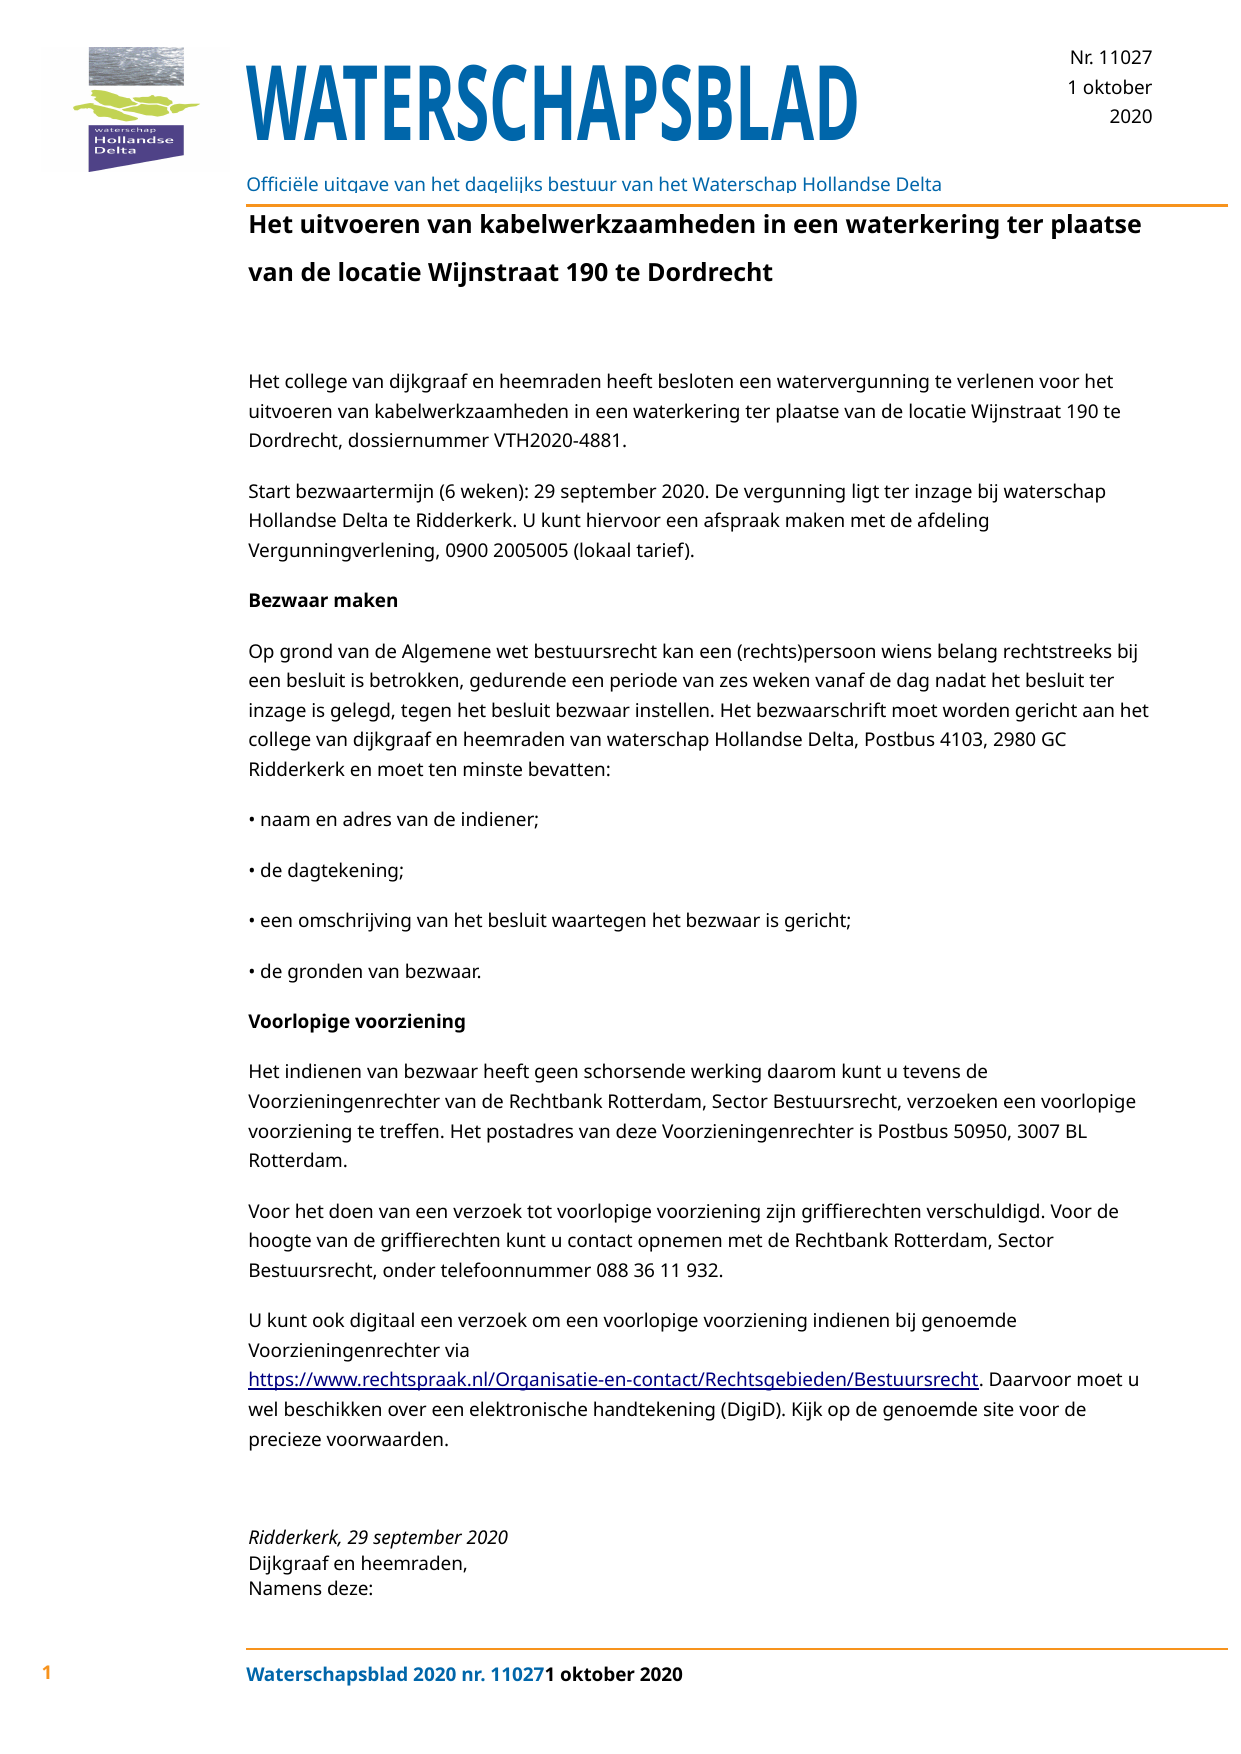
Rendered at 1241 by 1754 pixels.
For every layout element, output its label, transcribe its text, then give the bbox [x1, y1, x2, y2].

text • een omschrijving van het besluit waartegen het bezwaar is gericht; [248, 907, 1152, 933]
picture [41, 47, 231, 172]
text Voor het doen van een verzoek tot voorlopige voorziening zijn griffierechten verschuldigd. Voor de hoogte van de griffierechten kunt u contact opnemen met de Rechtbank Rotterdam, Sector Bestuursrecht, onder telefoonnummer 088 36 11 932. [248, 1198, 1152, 1283]
text Ridderkerk, 29 september 2020 [248, 1524, 1152, 1550]
text Het indienen van bezwaar heeft geen schorsende werking daarom kunt u tevens de Voorzieningenrechter van de Rechtbank Rotterdam, Sector Bestuursrecht, verzoeken een voorlopige voorziening te treffen. Het postadres van deze Voorzieningenrechter is Postbus 50950, 3007 BL Rotterdam. [248, 1059, 1152, 1173]
text • de gronden van bezwaar. [248, 958, 1152, 984]
text Het college van dijkgraaf en heemraden heeft besloten een watervergunning te verlenen voor het uitvoeren van kabelwerkzaamheden in een waterkering ter plaatse van de locatie Wijnstraat 190 te Dordrecht, dossiernummer VTH2020-4881. [248, 368, 1152, 453]
text Namens deze: [248, 1576, 1152, 1601]
text Het uitvoeren van kabelwerkzaamheden in een waterkering ter plaatse van de locatie Wijnstraat 190 te Dordrecht [248, 207, 1152, 288]
text Start bezwaartermijn (6 weken): 29 september 2020. De vergunning ligt ter inzage bij waterschap Hollandse Delta te Ridderkerk. U kunt hiervoor een afspraak maken met de afdeling Vergunningverlening, 0900 2005005 (lokaal tarief). [248, 478, 1152, 563]
text • naam en adres van de indiener; [248, 807, 1152, 832]
text Op grond van de Algemene wet bestuursrecht kan een (rechts)persoon wiens belang rechtstreeks bij een besluit is betrokken, gedurende een periode van zes weken vanaf de dag nadat het besluit ter inzage is gelegd, tegen het besluit bezwaar instellen. Het bezwaarschrift moet worden gericht aan het college van dijkgraaf en heemraden van waterschap Hollandse Delta, Postbus 4103, 2980 GC Ridderkerk en moet ten minste bevatten: [248, 638, 1152, 782]
text • de dagtekening; [248, 857, 1152, 883]
text U kunt ook digitaal een verzoek om een voorlopige voorziening indienen bij genoemde Voorzieningenrechter via https://www.rechtspraak.nl/Organisatie-en-contact/Rechtsgebieden/Bestuursrecht. Daarvoor moet u wel beschikken over een elektronische handtekening (DigiD). Kijk op de genoemde site voor de precieze voorwaarden. [248, 1307, 1152, 1452]
text Dijkgraaf en heemraden, [248, 1550, 1152, 1576]
text Bezwaar maken [248, 587, 1152, 613]
text Voorlopige voorziening [248, 1008, 1152, 1034]
